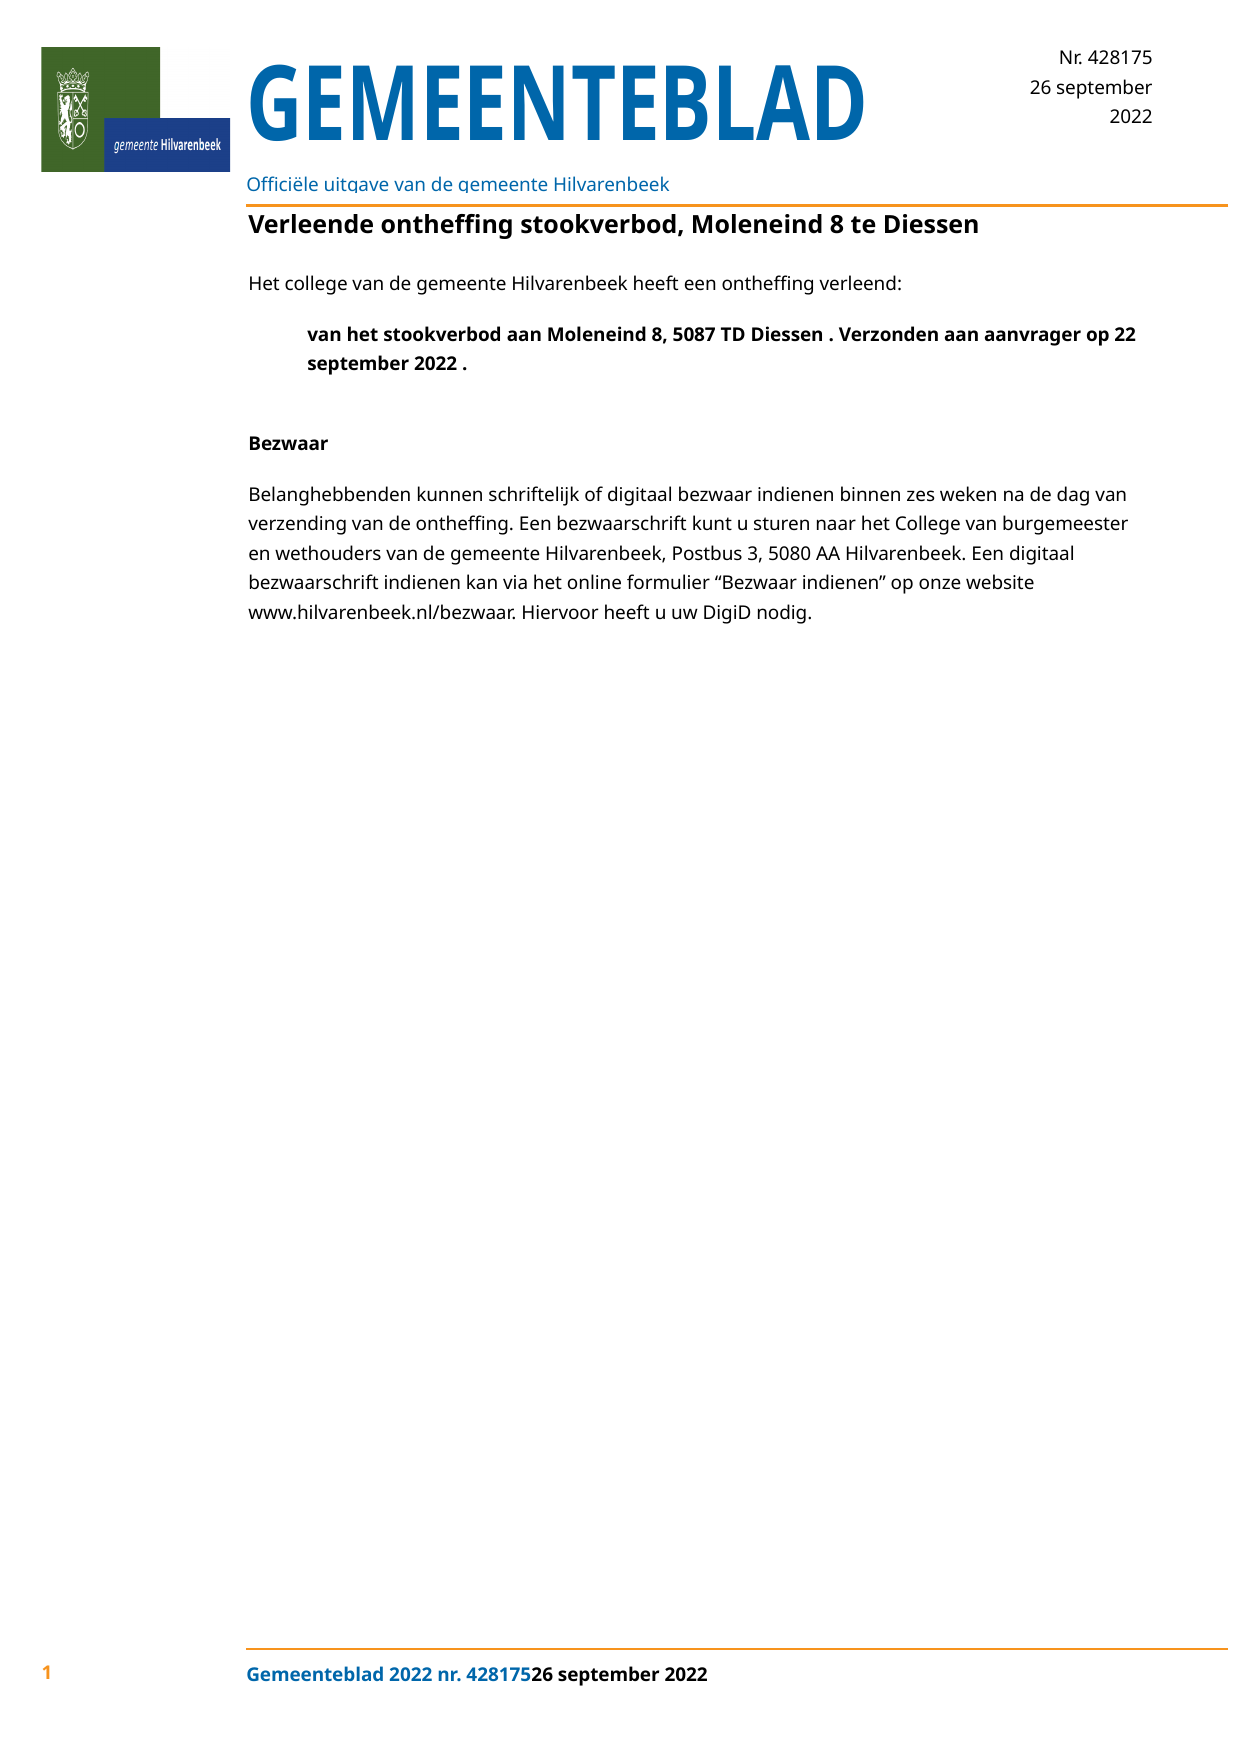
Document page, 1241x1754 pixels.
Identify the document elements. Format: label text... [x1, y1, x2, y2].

picture [41, 47, 231, 172]
list van het stookverbod aan Moleneind 8, 5087 TD Diessen . Verzonden aan aanvrager op 22 september 2022 . [248, 321, 1152, 376]
text Verleende ontheffing stookverbod, Moleneind 8 te Diessen [248, 207, 1152, 241]
text Bezwaar [248, 430, 1152, 456]
text Belanghebbenden kunnen schriftelijk of digitaal bezwaar indienen binnen zes weken na de dag van verzending van de ontheffing. Een bezwaarschrift kunt u sturen naar het College van burgemeester en wethouders van de gemeente Hilvarenbeek, Postbus 3, 5080 AA Hilvarenbeek. Een digitaal bezwaarschrift indienen kan via het online formulier “Bezwaar indienen” op onze website www.hilvarenbeek.nl/bezwaar. Hiervoor heeft u uw DigiD nodig. [248, 481, 1152, 625]
text Het college van de gemeente Hilvarenbeek heeft een ontheffing verleend: [248, 270, 1152, 296]
